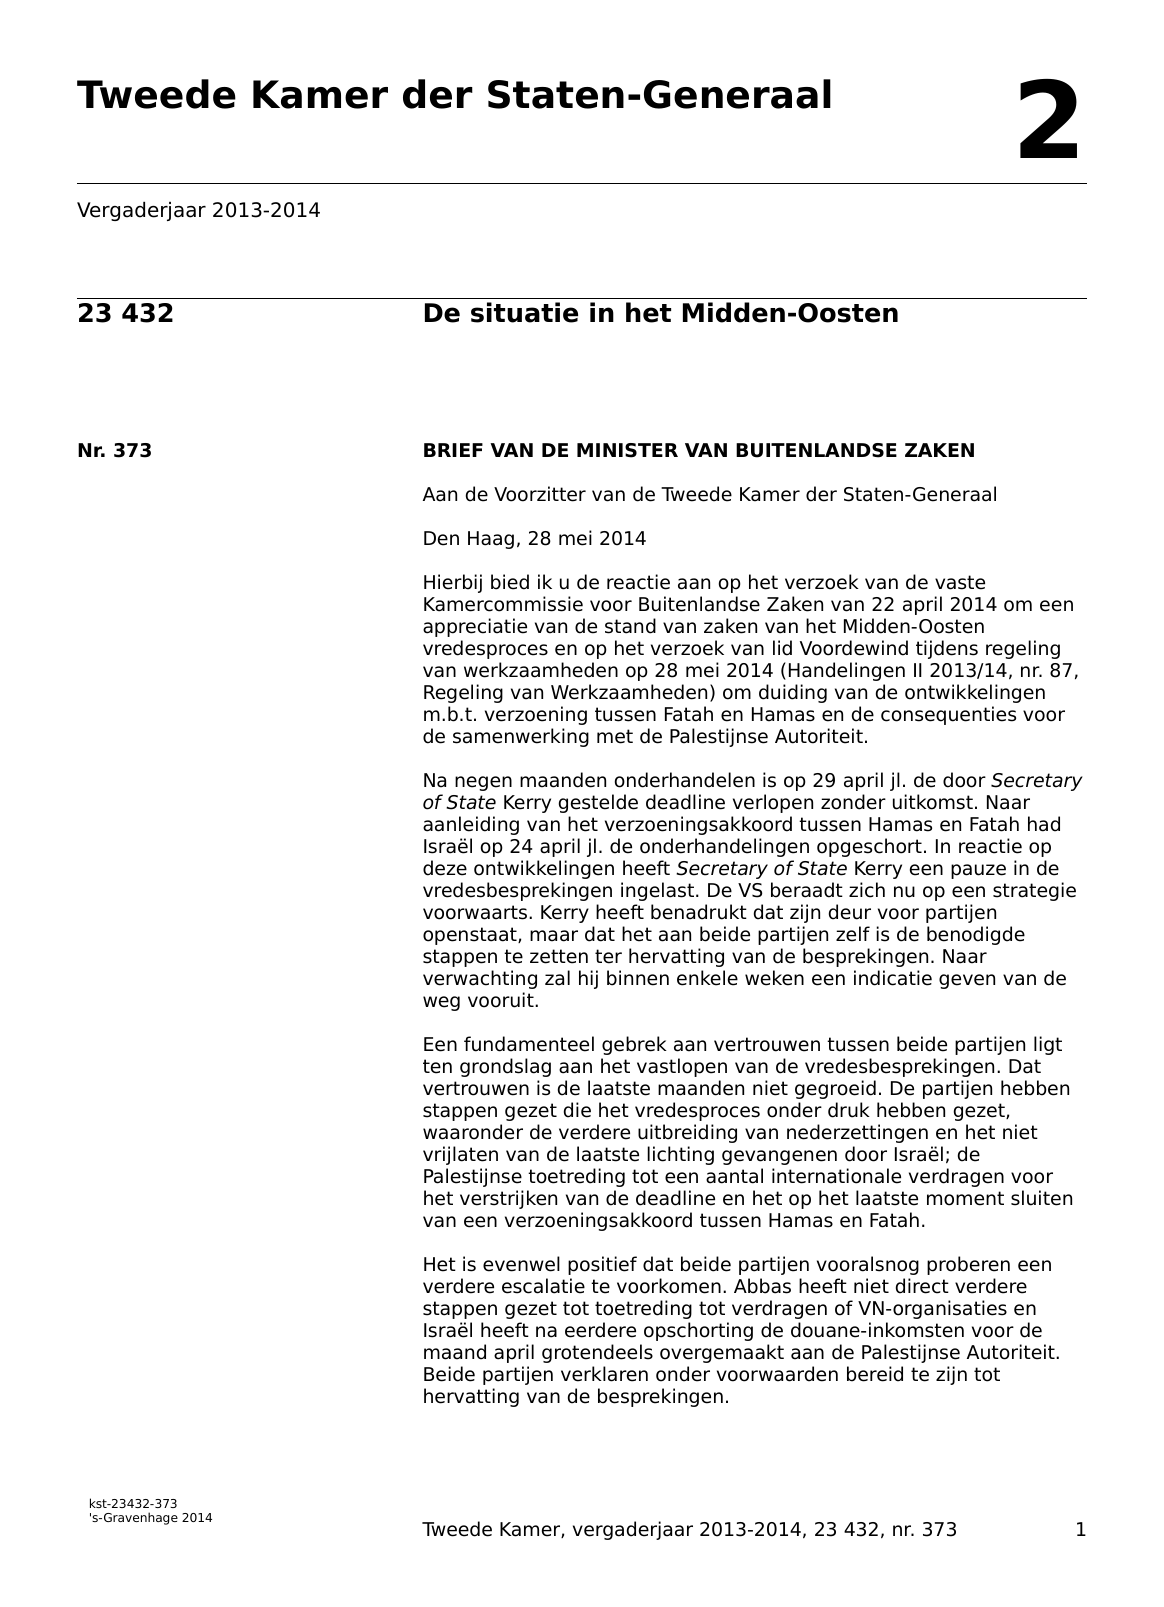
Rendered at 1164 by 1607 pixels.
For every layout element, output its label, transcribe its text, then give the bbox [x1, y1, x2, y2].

text Aan de Voorzitter van de Tweede Kamer der Staten-Generaal [422, 484, 1087, 506]
table_header Tweede Kamer der Staten-Generaal [77, 59, 886, 183]
table_header 2 [886, 59, 1087, 183]
subtitle 23 432 De situatie in het Midden-Oosten [77, 299, 1087, 329]
table_cell Vergaderjaar 2013-2014 [77, 184, 1087, 298]
subtitle Nr. 373 BRIEF VAN DE MINISTER VAN BUITENLANDSE ZAKEN [77, 440, 1087, 462]
text Hierbij bied ik u de reactie aan op het verzoek van de vaste Kamercommissie voor Buitenlandse Zaken van 22 april 2014 om een appreciatie van de stand van zaken van het Midden-Oosten vredesproces en op het verzoek van lid Voordewind tijdens regeling van werkzaamheden op 28 mei 2014 (Handelingen II 2013/14, nr. 87, Regeling van Werkzaamheden) om duiding van de ontwikkelingen m.b.t. verzoening tussen Fatah en Hamas en de consequenties voor de samenwerking met de Palestijnse Autoriteit. [422, 572, 1087, 748]
text Een fundamenteel gebrek aan vertrouwen tussen beide partijen ligt ten grondslag aan het vastlopen van de vredesbesprekingen. Dat vertrouwen is de laatste maanden niet gegroeid. De partijen hebben stappen gezet die het vredesproces onder druk hebben gezet, waaronder de verdere uitbreiding van nederzettingen en het niet vrijlaten van de laatste lichting gevangenen door Israël; de Palestijnse toetreding tot een aantal internationale verdragen voor het verstrijken van de deadline en het op het laatste moment sluiten van een verzoeningsakkoord tussen Hamas en Fatah. [422, 1034, 1087, 1232]
text kst-23432-373 [88, 1497, 323, 1511]
text 's-Gravenhage 2014 [88, 1511, 323, 1525]
text Het is evenwel positief dat beide partijen vooralsnog proberen een verdere escalatie te voorkomen. Abbas heeft niet direct verdere stappen gezet tot toetreding tot verdragen of VN-organisaties en Israël heeft na eerdere opschorting de douane-inkomsten voor de maand april grotendeels overgemaakt aan de Palestijnse Autoriteit. Beide partijen verklaren onder voorwaarden bereid te zijn tot hervatting van de besprekingen. [422, 1254, 1087, 1408]
text Den Haag, 28 mei 2014 [422, 528, 1087, 550]
text Na negen maanden onderhandelen is op 29 april jl. de door Secretary of State Kerry gestelde deadline verlopen zonder uitkomst. Naar aanleiding van het verzoeningsakkoord tussen Hamas en Fatah had Israël op 24 april jl. de onderhandelingen opgeschort. In reactie op deze ontwikkelingen heeft Secretary of State Kerry een pauze in de vredesbesprekingen ingelast. De VS beraadt zich nu op een strategie voorwaarts. Kerry heeft benadrukt dat zijn deur voor partijen openstaat, maar dat het aan beide partijen zelf is de benodigde stappen te zetten ter hervatting van de besprekingen. Naar verwachting zal hij binnen enkele weken een indicatie geven van de weg vooruit. [422, 770, 1087, 1012]
